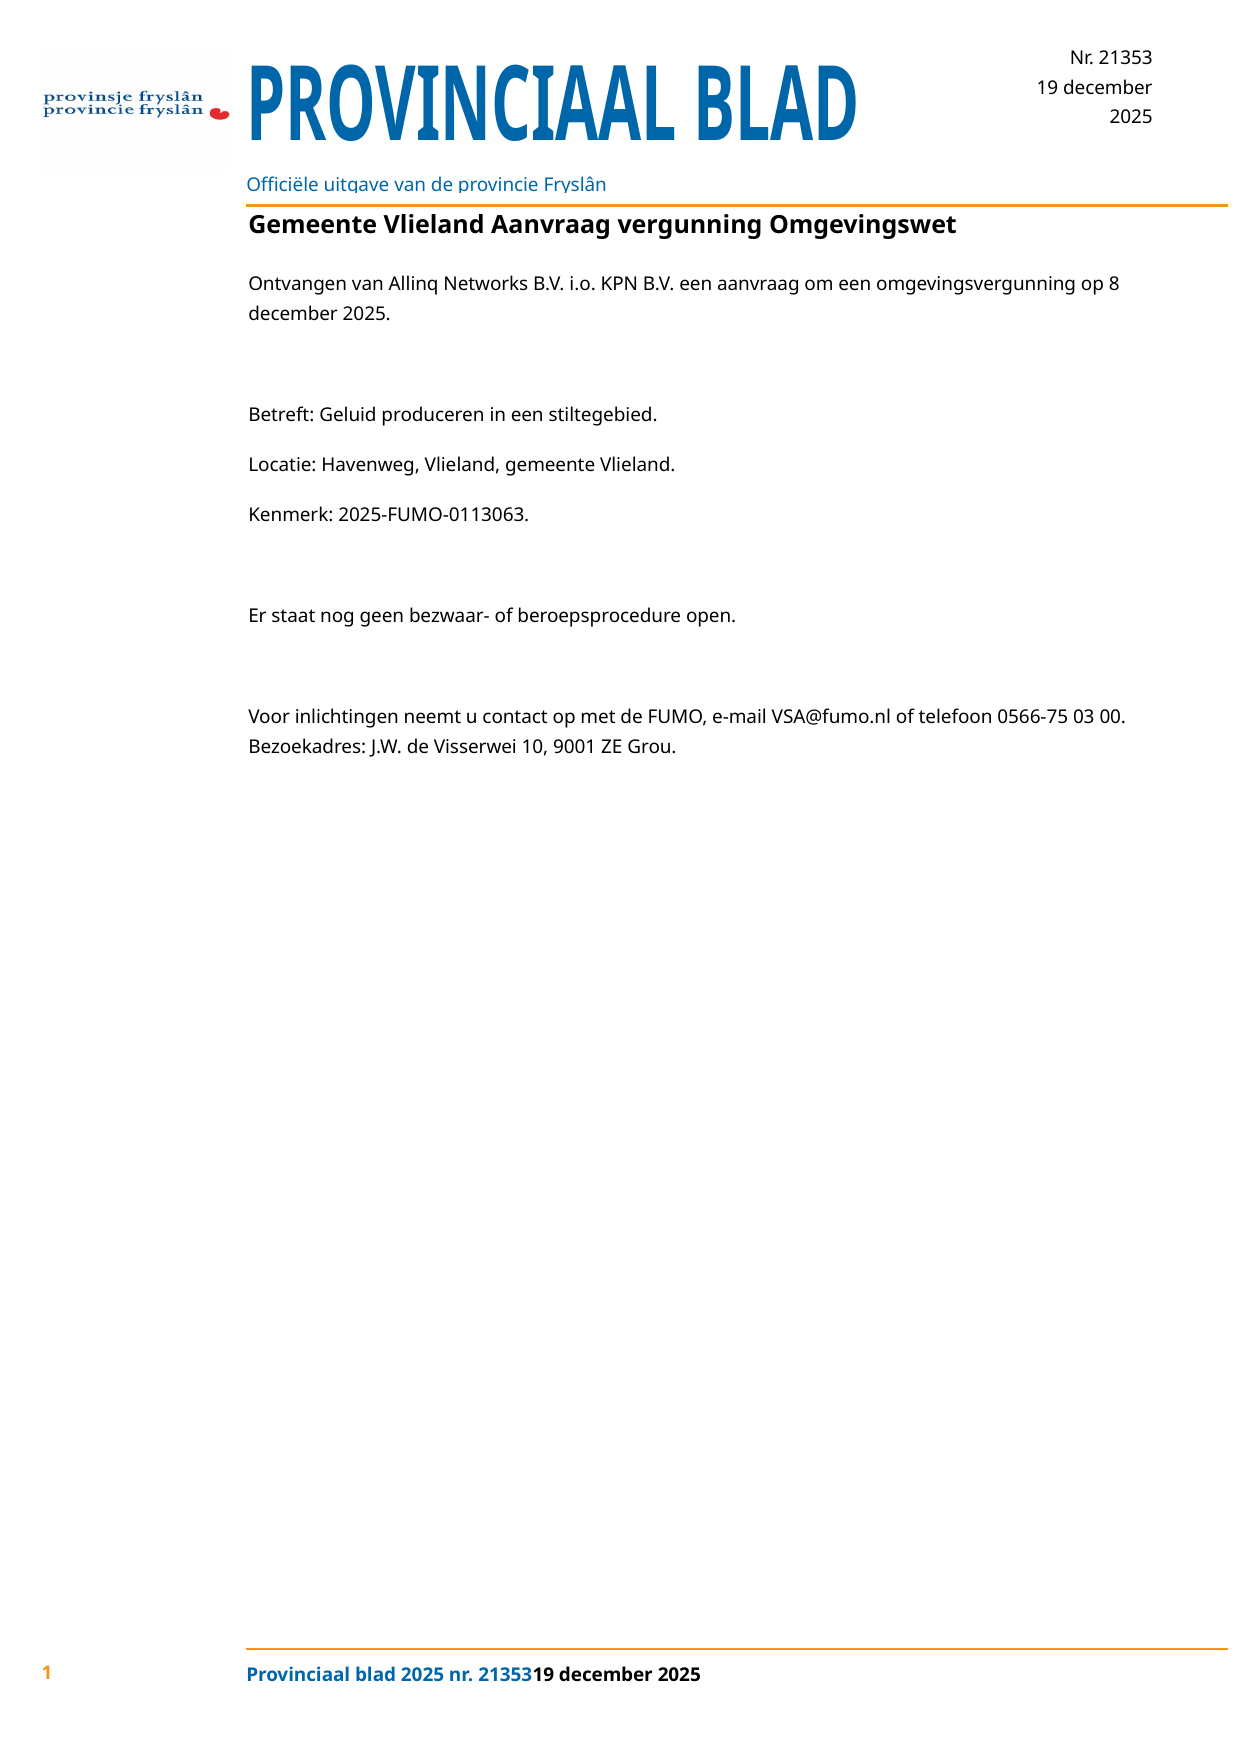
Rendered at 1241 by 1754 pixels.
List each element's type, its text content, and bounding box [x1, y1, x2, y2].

text Er staat nog geen bezwaar- of beroepsprocedure open. [248, 602, 1152, 628]
text Kenmerk: 2025-FUMO-0113063. [248, 502, 1152, 527]
text Locatie: Havenweg, Vlieland, gemeente Vlieland. [248, 451, 1152, 477]
text Voor inlichtingen neemt u contact op met de FUMO, e-mail VSA@fumo.nl of telefoon 0566-75 03 00. Bezoekadres: J.W. de Visserwei 10, 9001 ZE Grou. [248, 703, 1152, 758]
text Ontvangen van Allinq Networks B.V. i.o. KPN B.V. een aanvraag om een omgevingsvergunning op 8 december 2025. [248, 270, 1152, 326]
text Betreft: Geluid produceren in een stiltegebied. [248, 401, 1152, 426]
text Gemeente Vlieland Aanvraag vergunning Omgevingswet [248, 207, 1152, 241]
picture [41, 47, 231, 172]
